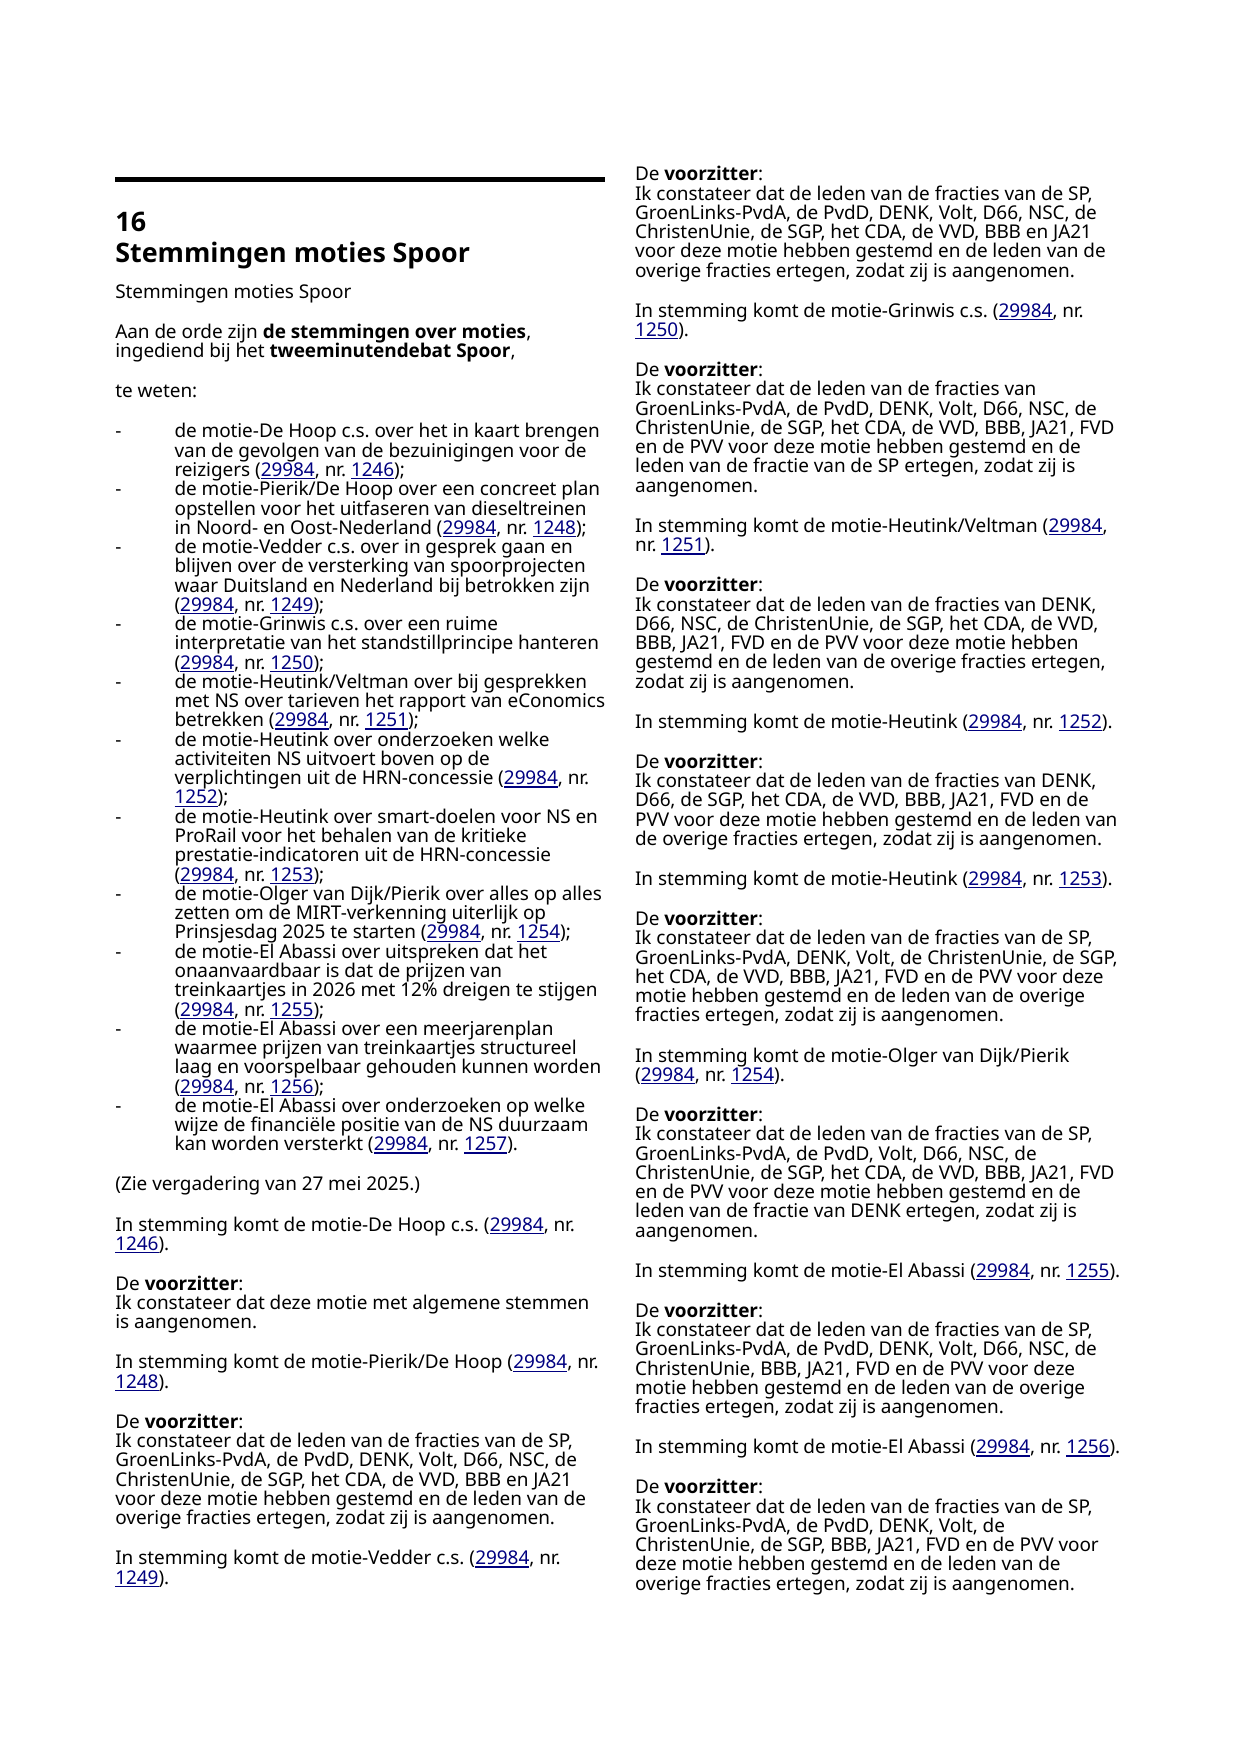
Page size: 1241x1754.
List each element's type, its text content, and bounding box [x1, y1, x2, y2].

text De voorzitter: [635, 910, 1125, 929]
text In stemming komt de motie-Vedder c.s. (29984, nr. 1249). [115, 1549, 605, 1588]
text In stemming komt de motie-Heutink (29984, nr. 1252). [635, 713, 1125, 732]
list de motie-El Abassi over onderzoeken op welke wijze de financiële positie van de NS duurzaam kan worden versterkt (29984, nr. 1257). [115, 1097, 605, 1155]
text te weten: [115, 382, 605, 402]
text In stemming komt de motie-Grinwis c.s. (29984, nr. 1250). [635, 302, 1125, 340]
text Ik constateer dat de leden van de fracties van de SP, GroenLinks-PvdA, DENK, Volt, de ChristenUnie, de SGP, het CDA, de VVD, BBB, JA21, FVD en de PVV voor deze motie hebben gestemd en de leden van de overige fracties ertegen, zodat zij is aangenomen. [635, 929, 1125, 1026]
text In stemming komt de motie-El Abassi (29984, nr. 1256). [635, 1438, 1125, 1457]
list de motie-De Hoop c.s. over het in kaart brengen van de gevolgen van de bezuinigingen voor de reizigers (29984, nr. 1246); [115, 422, 605, 480]
list de motie-Heutink over onderzoeken welke activiteiten NS uitvoert boven op de verplichtingen uit de HRN-concessie (29984, nr. 1252); [115, 731, 605, 808]
list de motie-Olger van Dijk/Pierik over alles op alles zetten om de MIRT-verkenning uiterlijk op Prinsjesdag 2025 te starten (29984, nr. 1254); [115, 885, 605, 943]
text Ik constateer dat de leden van de fracties van de SP, GroenLinks-PvdA, de PvdD, DENK, Volt, D66, NSC, de ChristenUnie, de SGP, het CDA, de VVD, BBB en JA21 voor deze motie hebben gestemd en de leden van de overige fracties ertegen, zodat zij is aangenomen. [635, 184, 1125, 281]
text Stemmingen moties Spoor [115, 239, 605, 283]
text Stemmingen moties Spoor [115, 283, 605, 302]
text De voorzitter: [115, 1275, 605, 1294]
text In stemming komt de motie-El Abassi (29984, nr. 1255). [635, 1262, 1125, 1281]
text In stemming komt de motie-Pierik/De Hoop (29984, nr. 1248). [115, 1353, 605, 1392]
text Aan de orde zijn de stemmingen over moties, ingediend bij het tweeminutendebat Spoor, [115, 323, 605, 362]
text Ik constateer dat de leden van de fracties van GroenLinks-PvdA, de PvdD, DENK, Volt, D66, NSC, de ChristenUnie, de SGP, het CDA, de VVD, BBB, JA21, FVD en de PVV voor deze motie hebben gestemd en de leden van de fractie van de SP ertegen, zodat zij is aangenomen. [635, 380, 1125, 496]
text De voorzitter: [635, 165, 1125, 184]
text 16 [115, 203, 605, 239]
text Ik constateer dat de leden van de fracties van DENK, D66, NSC, de ChristenUnie, de SGP, het CDA, de VVD, BBB, JA21, FVD en de PVV voor deze motie hebben gestemd en de leden van de overige fracties ertegen, zodat zij is aangenomen. [635, 596, 1125, 692]
list de motie-Heutink/Veltman over bij gesprekken met NS over tarieven het rapport van eConomics betrekken (29984, nr. 1251); [115, 673, 605, 731]
list de motie-Grinwis c.s. over een ruime interpretatie van het standstillprincipe hanteren (29984, nr. 1250); [115, 615, 605, 673]
text In stemming komt de motie-Olger van Dijk/Pierik (29984, nr. 1254). [635, 1047, 1125, 1085]
text Ik constateer dat de leden van de fracties van de SP, GroenLinks-PvdA, de PvdD, DENK, Volt, D66, NSC, de ChristenUnie, BBB, JA21, FVD en de PVV voor deze motie hebben gestemd en de leden van de overige fracties ertegen, zodat zij is aangenomen. [635, 1321, 1125, 1417]
text De voorzitter: [635, 576, 1125, 596]
list de motie-Heutink over smart-doelen voor NS en ProRail voor het behalen van de kritieke prestatie-indicatoren uit de HRN-concessie (29984, nr. 1253); [115, 808, 605, 885]
text De voorzitter: [635, 753, 1125, 772]
text (Zie vergadering van 27 mei 2025.) [115, 1175, 605, 1195]
text In stemming komt de motie-Heutink (29984, nr. 1253). [635, 870, 1125, 889]
list de motie-El Abassi over een meerjarenplan waarmee prijzen van treinkaartjes structureel laag en voorspelbaar gehouden kunnen worden (29984, nr. 1256); [115, 1020, 605, 1097]
list de motie-Pierik/De Hoop over een concreet plan opstellen voor het uitfaseren van dieseltreinen in Noord- en Oost-Nederland (29984, nr. 1248); [115, 480, 605, 538]
text In stemming komt de motie-Heutink/Veltman (29984, nr. 1251). [635, 517, 1125, 555]
text Ik constateer dat de leden van de fracties van DENK, D66, de SGP, het CDA, de VVD, BBB, JA21, FVD en de PVV voor deze motie hebben gestemd en de leden van de overige fracties ertegen, zodat zij is aangenomen. [635, 772, 1125, 849]
text De voorzitter: [635, 1106, 1125, 1125]
text In stemming komt de motie-De Hoop c.s. (29984, nr. 1246). [115, 1216, 605, 1254]
text Ik constateer dat de leden van de fracties van de SP, GroenLinks-PvdA, de PvdD, Volt, D66, NSC, de ChristenUnie, de SGP, het CDA, de VVD, BBB, JA21, FVD en de PVV voor deze motie hebben gestemd en de leden van de fractie van DENK ertegen, zodat zij is aangenomen. [635, 1125, 1125, 1241]
text Ik constateer dat deze motie met algemene stemmen is aangenomen. [115, 1294, 605, 1333]
text De voorzitter: [115, 1413, 605, 1432]
text Ik constateer dat de leden van de fracties van de SP, GroenLinks-PvdA, de PvdD, DENK, Volt, de ChristenUnie, de SGP, BBB, JA21, FVD en de PVV voor deze motie hebben gestemd en de leden van de overige fracties ertegen, zodat zij is aangenomen. [635, 1498, 1125, 1594]
text De voorzitter: [635, 361, 1125, 380]
text Ik constateer dat de leden van de fracties van de SP, GroenLinks-PvdA, de PvdD, DENK, Volt, D66, NSC, de ChristenUnie, de SGP, het CDA, de VVD, BBB en JA21 voor deze motie hebben gestemd en de leden van de overige fracties ertegen, zodat zij is aangenomen. [115, 1432, 605, 1528]
list de motie-Vedder c.s. over in gesprek gaan en blijven over de versterking van spoorprojecten waar Duitsland en Nederland bij betrokken zijn (29984, nr. 1249); [115, 538, 605, 615]
list de motie-El Abassi over uitspreken dat het onaanvaardbaar is dat de prijzen van treinkaartjes in 2026 met 12% dreigen te stijgen (29984, nr. 1255); [115, 943, 605, 1020]
text De voorzitter: [635, 1478, 1125, 1498]
text De voorzitter: [635, 1302, 1125, 1321]
